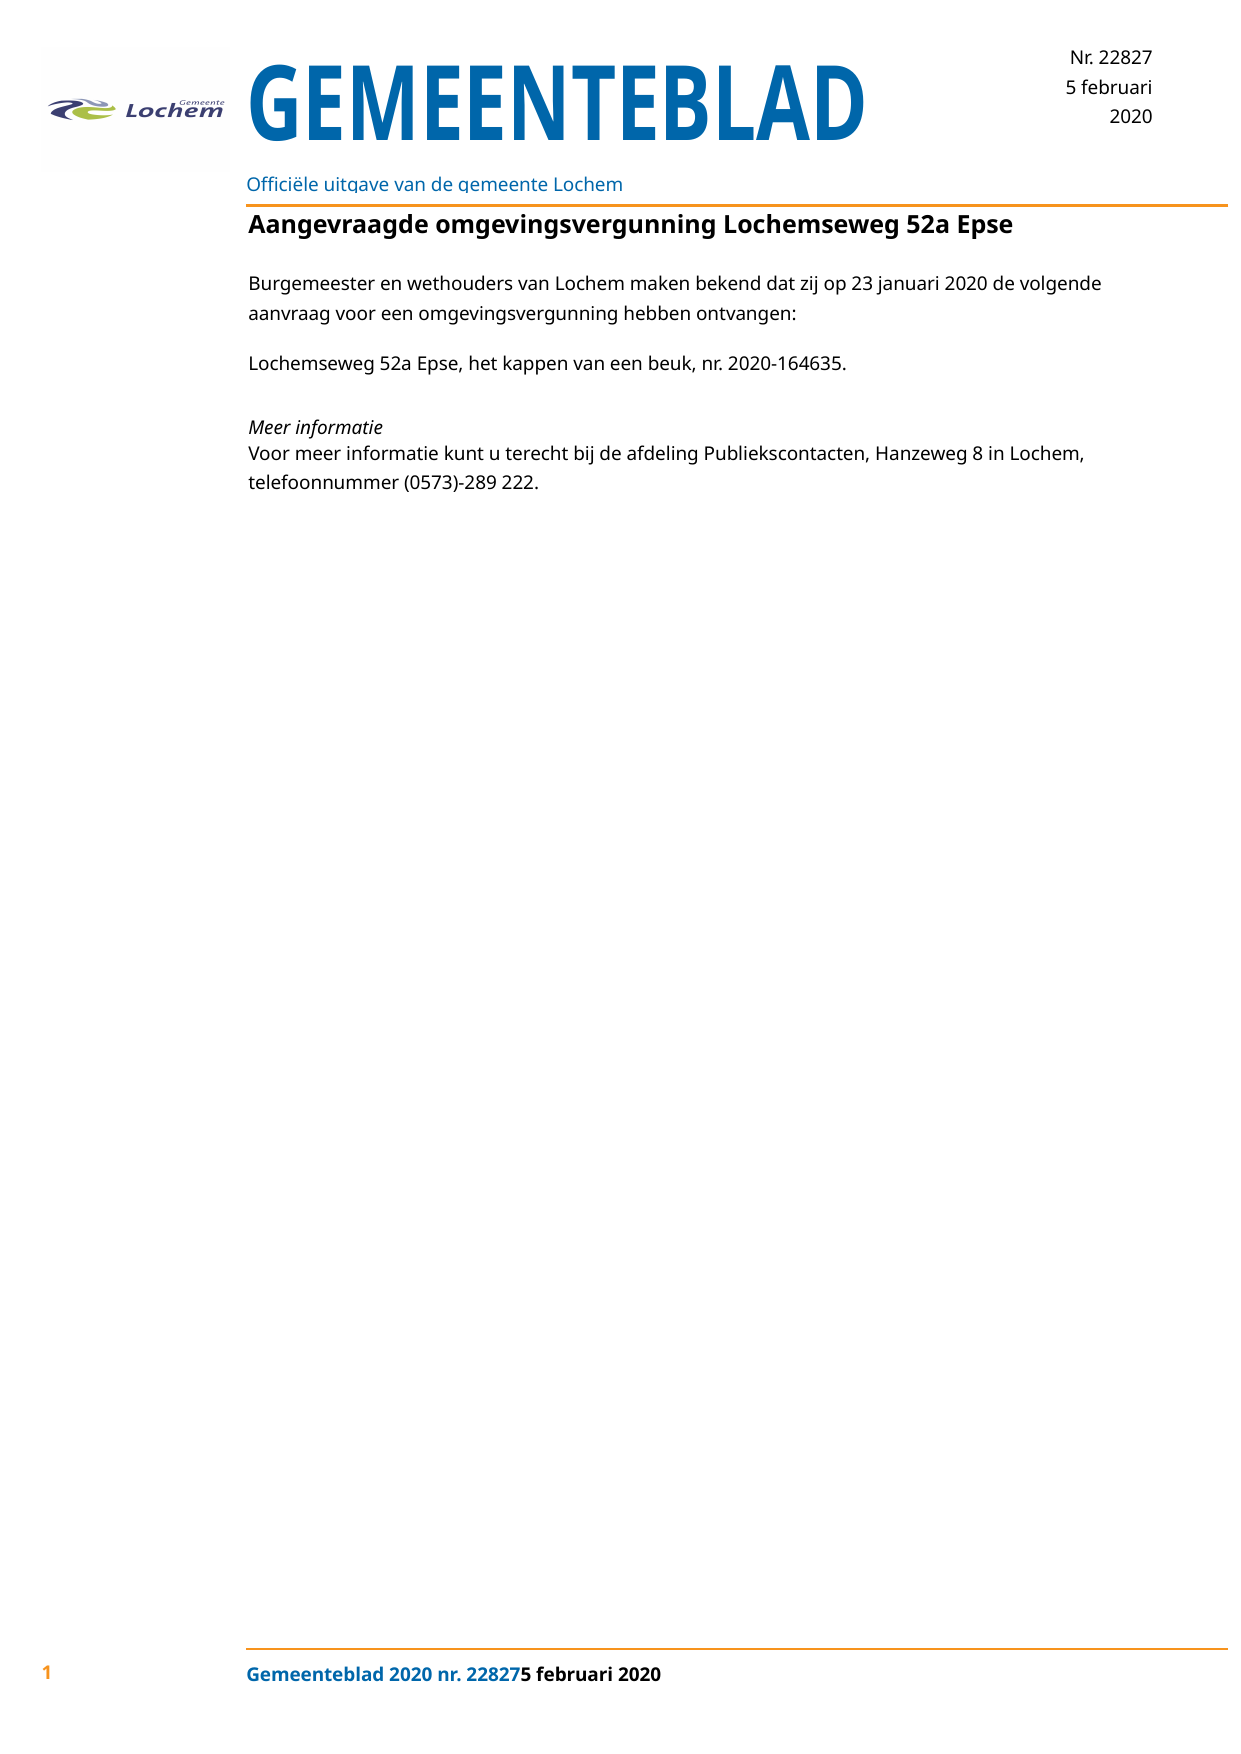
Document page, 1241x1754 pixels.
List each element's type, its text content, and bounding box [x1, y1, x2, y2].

text Burgemeester en wethouders van Lochem maken bekend dat zij op 23 januari 2020 de volgende aanvraag voor een omgevingsvergunning hebben ontvangen: [248, 270, 1152, 326]
picture [41, 47, 231, 172]
text Aangevraagde omgevingsvergunning Lochemseweg 52a Epse [248, 207, 1152, 241]
text Voor meer informatie kunt u terecht bij de afdeling Publiekscontacten, Hanzeweg 8 in Lochem, telefoonnummer (0573)-289 222. [248, 440, 1152, 495]
text Meer informatie [248, 414, 1152, 440]
text Lochemseweg 52a Epse, het kappen van een beuk, nr. 2020-164635. [248, 350, 1152, 376]
